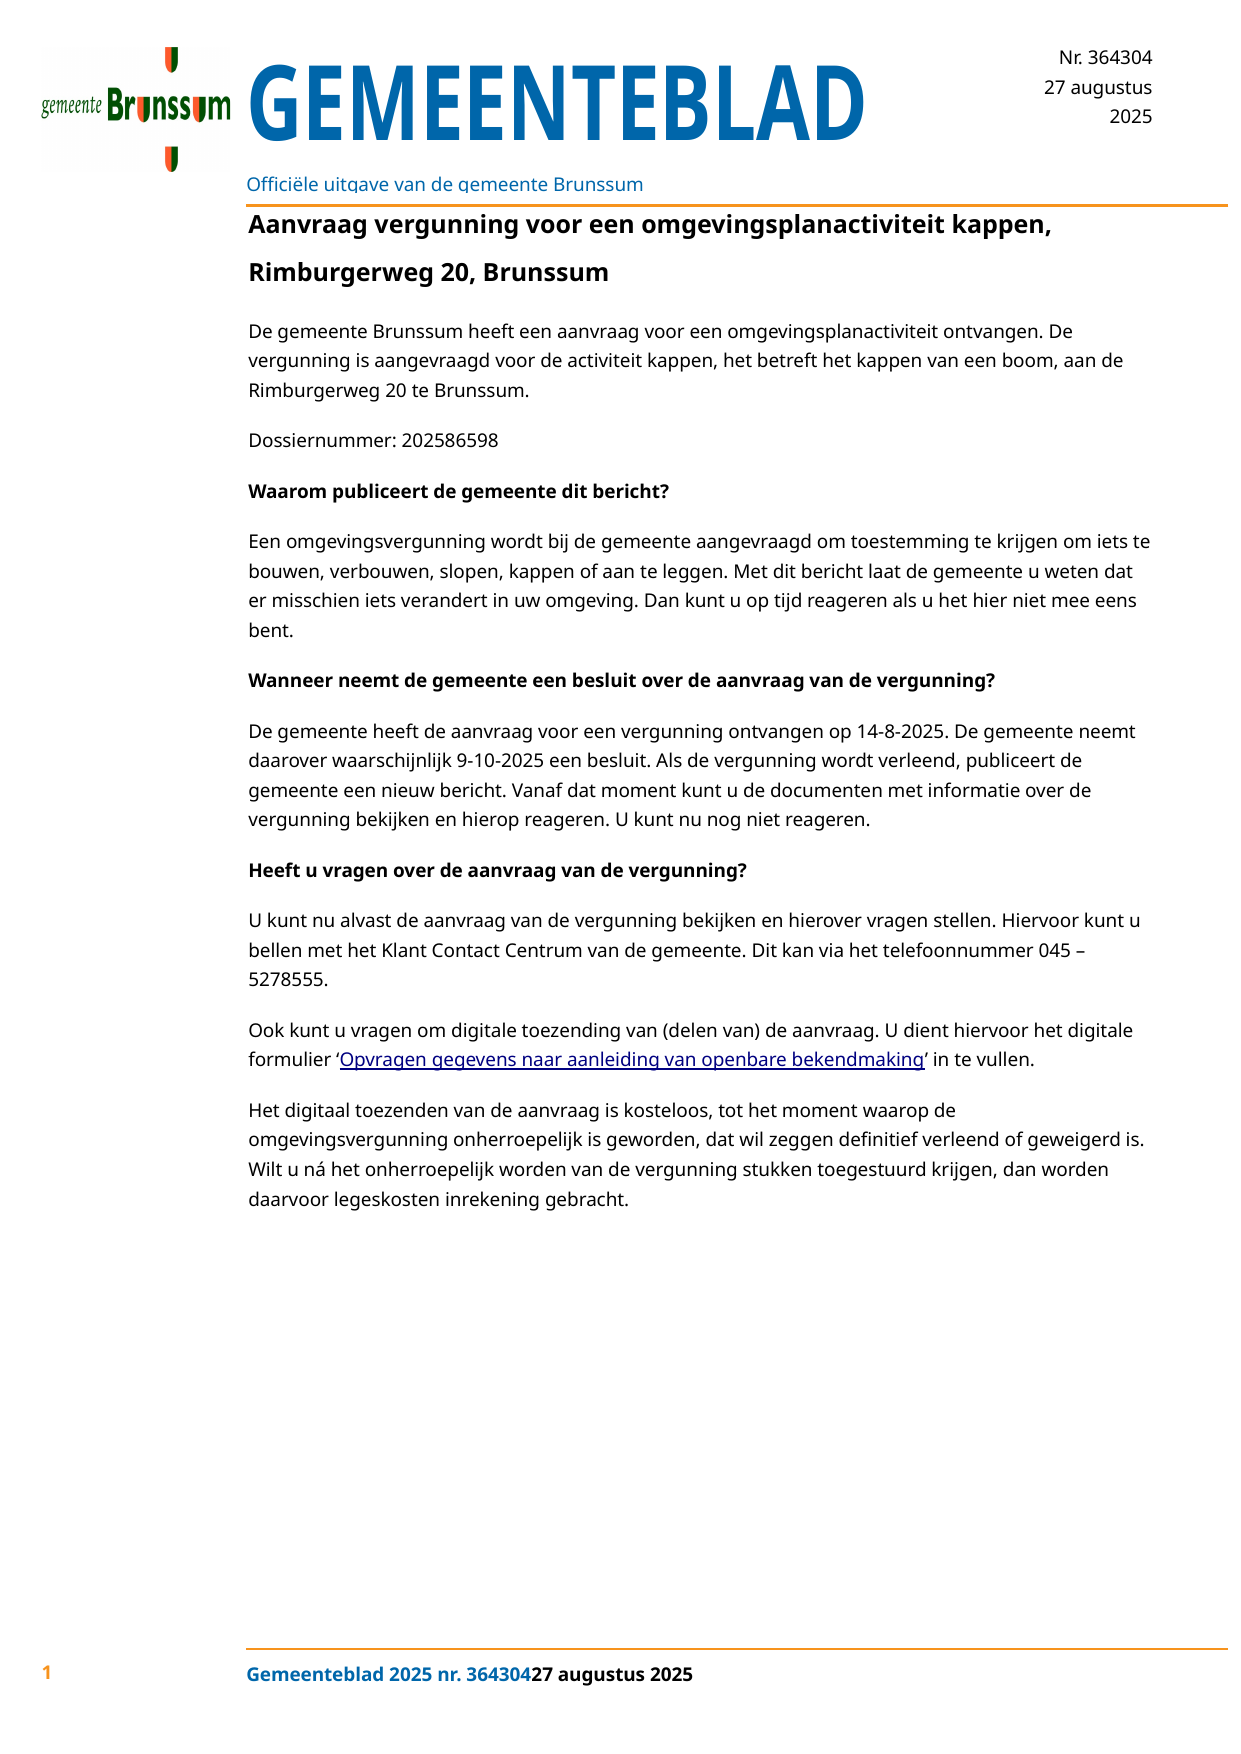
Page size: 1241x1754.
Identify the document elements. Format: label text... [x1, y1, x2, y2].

text De gemeente heeft de aanvraag voor een vergunning ontvangen op 14-8-2025. De gemeente neemt daarover waarschijnlijk 9-10-2025 een besluit. Als de vergunning wordt verleend, publiceert de gemeente een nieuw bericht. Vanaf dat moment kunt u de documenten met informatie over de vergunning bekijken en hierop reageren. U kunt nu nog niet reageren. [248, 718, 1152, 832]
text Dossiernummer: 202586598 [248, 427, 1152, 453]
text Waarom publiceert de gemeente dit bericht? [248, 478, 1152, 504]
text Een omgevingsvergunning wordt bij de gemeente aangevraagd om toestemming te krijgen om iets te bouwen, verbouwen, slopen, kappen of aan te leggen. Met dit bericht laat de gemeente u weten dat er misschien iets verandert in uw omgeving. Dan kunt u op tijd reageren als u het hier niet mee eens bent. [248, 528, 1152, 643]
text Ook kunt u vragen om digitale toezending van (delen van) de aanvraag. U dient hiervoor het digitale formulier ‘Opvragen gegevens naar aanleiding van openbare bekendmaking’ in te vullen. [248, 1017, 1152, 1072]
text Wanneer neemt de gemeente een besluit over de aanvraag van de vergunning? [248, 667, 1152, 693]
picture [41, 47, 231, 172]
text Aanvraag vergunning voor een omgevingsplanactiviteit kappen, Rimburgerweg 20, Brunssum [248, 207, 1152, 288]
text U kunt nu alvast de aanvraag van de vergunning bekijken en hierover vragen stellen. Hiervoor kunt u bellen met het Klant Contact Centrum van de gemeente. Dit kan via het telefoonnummer 045 – 5278555. [248, 907, 1152, 992]
text Het digitaal toezenden van de aanvraag is kosteloos, tot het moment waarop de omgevingsvergunning onherroepelijk is geworden, dat wil zeggen definitief verleend of geweigerd is. Wilt u ná het onherroepelijk worden van de vergunning stukken toegestuurd krijgen, dan worden daarvoor legeskosten inrekening gebracht. [248, 1097, 1152, 1212]
text De gemeente Brunssum heeft een aanvraag voor een omgevingsplanactiviteit ontvangen. De vergunning is aangevraagd voor de activiteit kappen, het betreft het kappen van een boom, aan de Rimburgerweg 20 te Brunssum. [248, 318, 1152, 403]
text Heeft u vragen over de aanvraag van de vergunning? [248, 857, 1152, 883]
